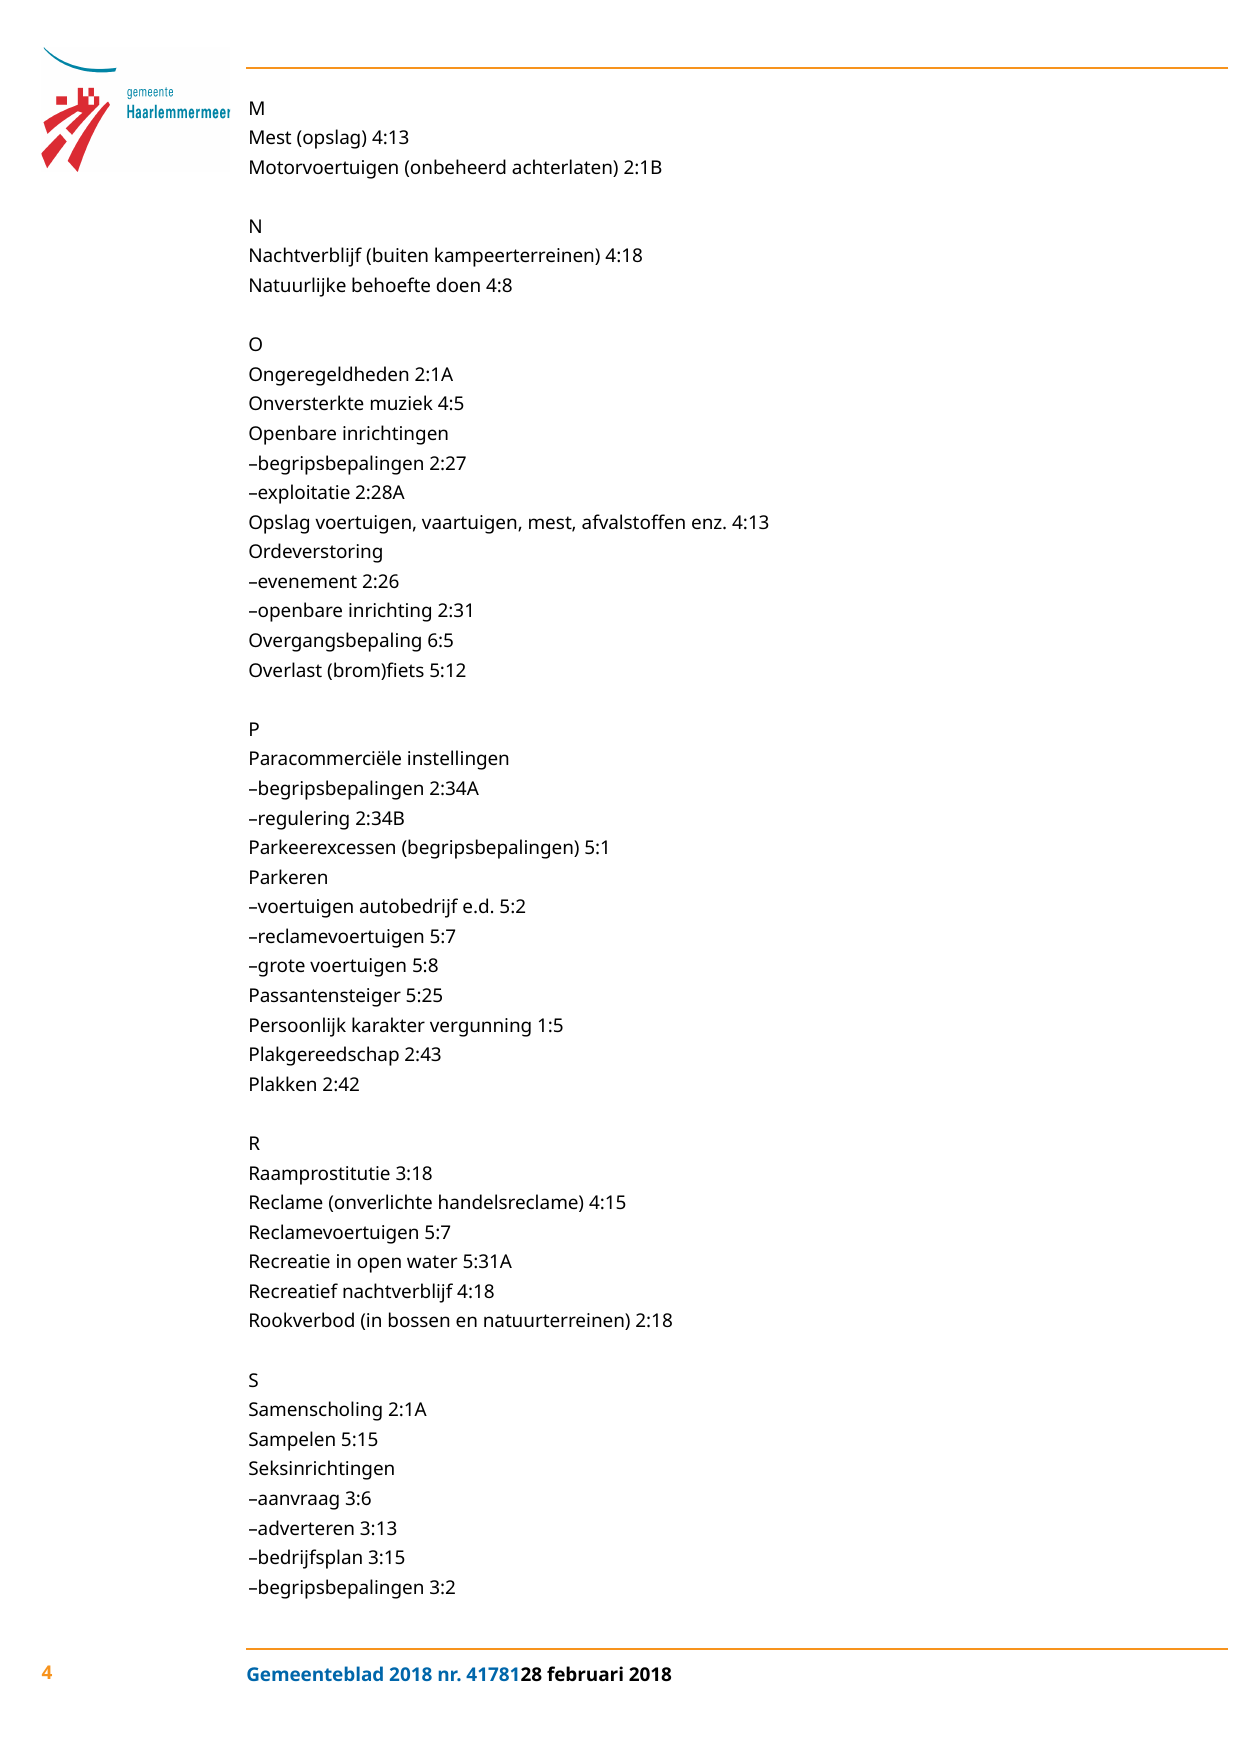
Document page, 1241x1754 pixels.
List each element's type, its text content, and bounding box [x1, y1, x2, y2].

text Reclame (onverlichte handelsreclame) 4:15 [248, 1189, 1152, 1215]
text Sampelen 5:15 [248, 1426, 1152, 1452]
text Plakgereedschap 2:43 [248, 1041, 1152, 1067]
text Persoonlijk karakter vergunning 1:5 [248, 1012, 1152, 1038]
text Parkeren [248, 864, 1152, 890]
text –begripsbepalingen 2:34A [248, 775, 1152, 801]
text N [248, 213, 1152, 239]
text Raamprostitutie 3:18 [248, 1160, 1152, 1186]
text Passantensteiger 5:25 [248, 982, 1152, 1008]
text Onversterkte muziek 4:5 [248, 391, 1152, 416]
text Samenscholing 2:1A [248, 1396, 1152, 1422]
text –evenement 2:26 [248, 568, 1152, 594]
text –grote voertuigen 5:8 [248, 953, 1152, 978]
text Ongeregeldheden 2:1A [248, 361, 1152, 387]
text Seksinrichtingen [248, 1456, 1152, 1481]
picture [41, 47, 231, 172]
text –begripsbepalingen 3:2 [248, 1574, 1152, 1600]
text –reclamevoertuigen 5:7 [248, 923, 1152, 949]
text Recreatie in open water 5:31A [248, 1248, 1152, 1274]
text Parkeerexcessen (begripsbepalingen) 5:1 [248, 834, 1152, 860]
text O [248, 331, 1152, 357]
text P [248, 716, 1152, 742]
text Plakken 2:42 [248, 1071, 1152, 1097]
text Reclamevoertuigen 5:7 [248, 1219, 1152, 1245]
text Ordeverstoring [248, 538, 1152, 564]
text Recreatief nachtverblijf 4:18 [248, 1278, 1152, 1304]
text –openbare inrichting 2:31 [248, 598, 1152, 623]
text S [248, 1367, 1152, 1393]
text –exploitatie 2:28A [248, 479, 1152, 505]
text Openbare inrichtingen [248, 420, 1152, 446]
text M [248, 95, 1152, 121]
text –regulering 2:34B [248, 805, 1152, 831]
text Overlast (brom)fiets 5:12 [248, 657, 1152, 683]
text Overgangsbepaling 6:5 [248, 627, 1152, 653]
text –bedrijfsplan 3:15 [248, 1544, 1152, 1570]
text Rookverbod (in bossen en natuurterreinen) 2:18 [248, 1308, 1152, 1333]
text Nachtverblijf (buiten kampeerterreinen) 4:18 [248, 243, 1152, 268]
text Mest (opslag) 4:13 [248, 124, 1152, 150]
text –adverteren 3:13 [248, 1515, 1152, 1541]
text R [248, 1130, 1152, 1156]
text Paracommerciële instellingen [248, 746, 1152, 771]
text –aanvraag 3:6 [248, 1485, 1152, 1511]
text –begripsbepalingen 2:27 [248, 450, 1152, 476]
text Opslag voertuigen, vaartuigen, mest, afvalstoffen enz. 4:13 [248, 509, 1152, 535]
text Motorvoertuigen (onbeheerd achterlaten) 2:1B [248, 154, 1152, 180]
text Natuurlijke behoefte doen 4:8 [248, 272, 1152, 298]
text –voertuigen autobedrijf e.d. 5:2 [248, 893, 1152, 919]
